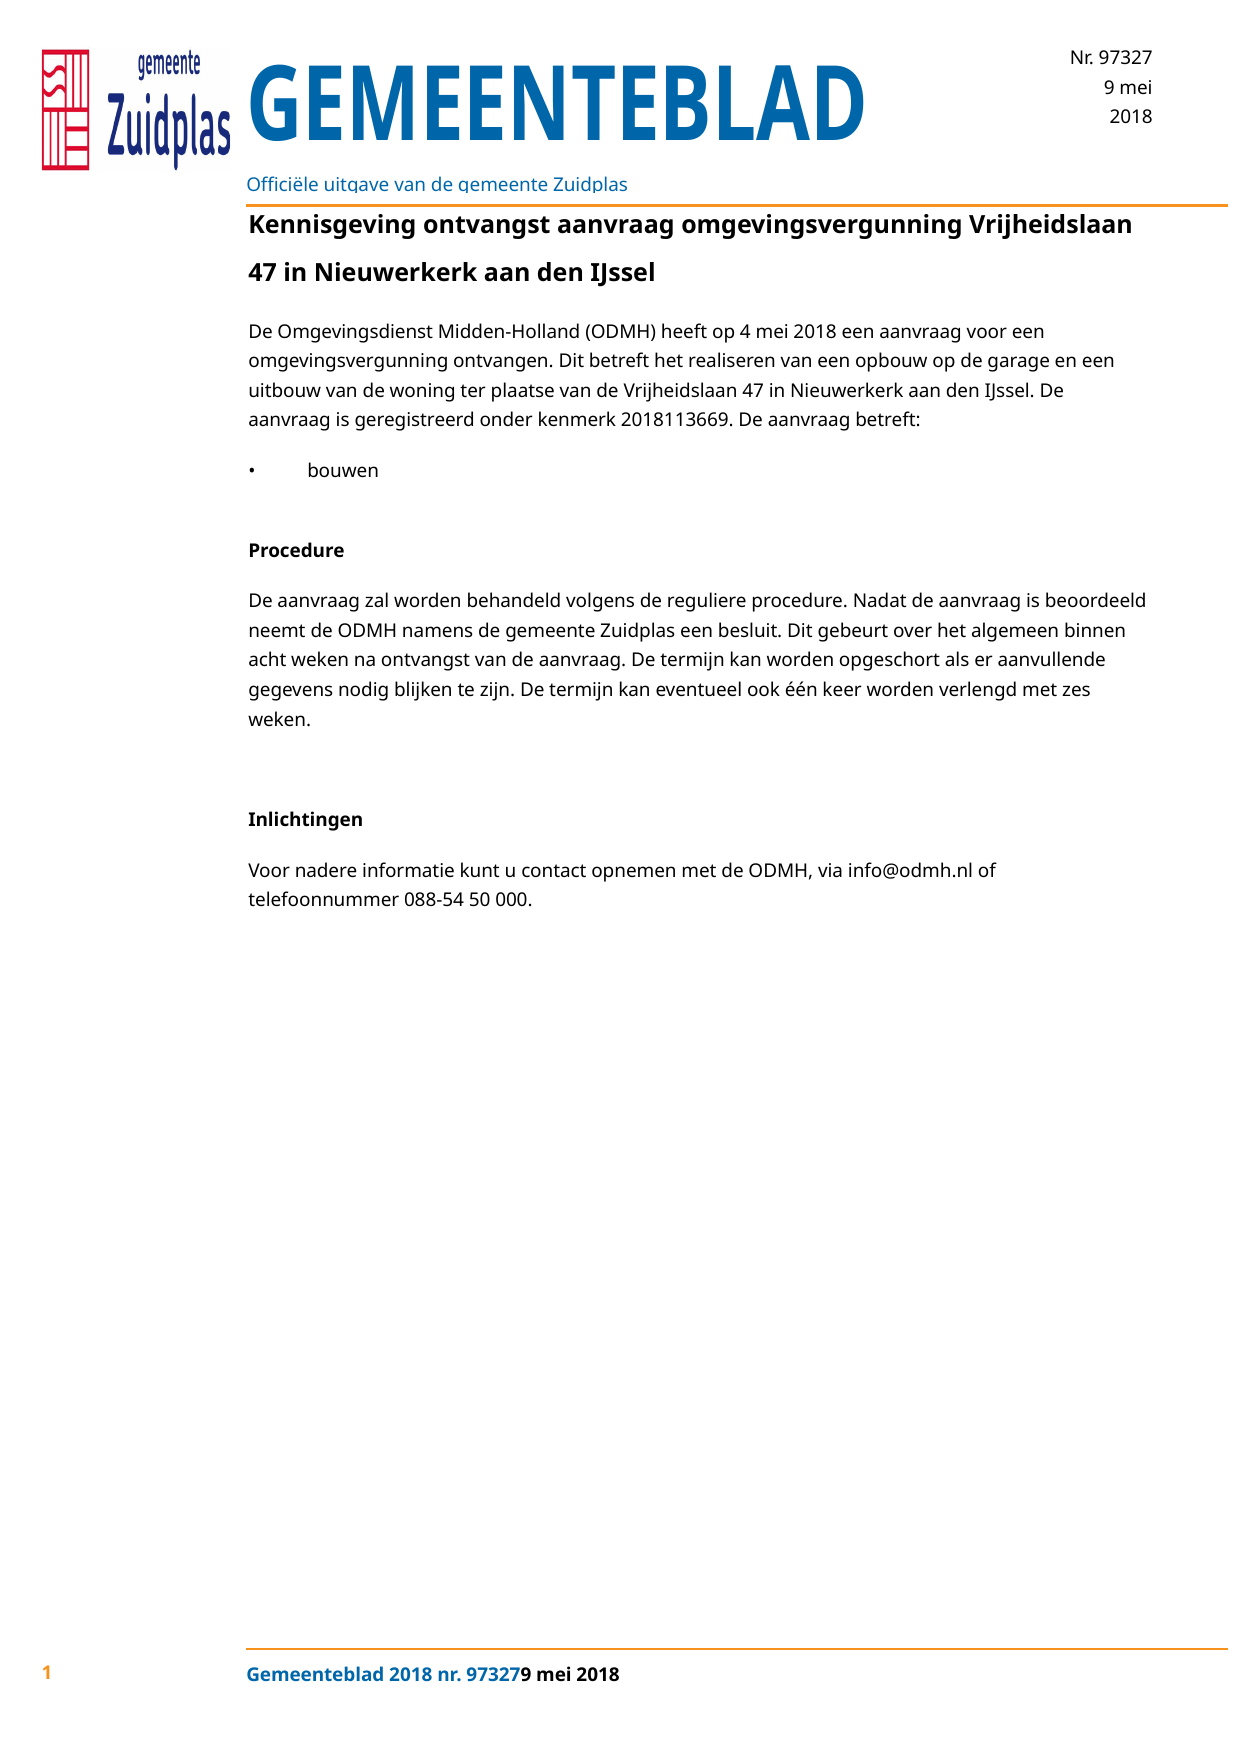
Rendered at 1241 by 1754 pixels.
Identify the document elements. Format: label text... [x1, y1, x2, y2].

text De Omgevingsdienst Midden-Holland (ODMH) heeft op 4 mei 2018 een aanvraag voor een omgevingsvergunning ontvangen. Dit betreft het realiseren van een opbouw op de garage en een uitbouw van de woning ter plaatse van de Vrijheidslaan 47 in Nieuwerkerk aan den IJssel. De aanvraag is geregistreerd onder kenmerk 2018113669. De aanvraag betreft: [248, 318, 1152, 432]
list bouwen [248, 457, 1152, 483]
text Inlichtingen [248, 807, 1152, 832]
text Procedure [248, 537, 1152, 563]
text Kennisgeving ontvangst aanvraag omgevingsvergunning Vrijheidslaan 47 in Nieuwerkerk aan den IJssel [248, 207, 1152, 288]
text De aanvraag zal worden behandeld volgens de reguliere procedure. Nadat de aanvraag is beoordeeld neemt de ODMH namens de gemeente Zuidplas een besluit. Dit gebeurt over het algemeen binnen acht weken na ontvangst van de aanvraag. De termijn kan worden opgeschort als er aanvullende gegevens nodig blijken te zijn. De termijn kan eventueel ook één keer worden verlengd met zes weken. [248, 587, 1152, 732]
text Voor nadere informatie kunt u contact opnemen met de ODMH, via info@odmh.nl of telefoonnummer 088-54 50 000. [248, 857, 1152, 912]
picture [41, 47, 231, 172]
